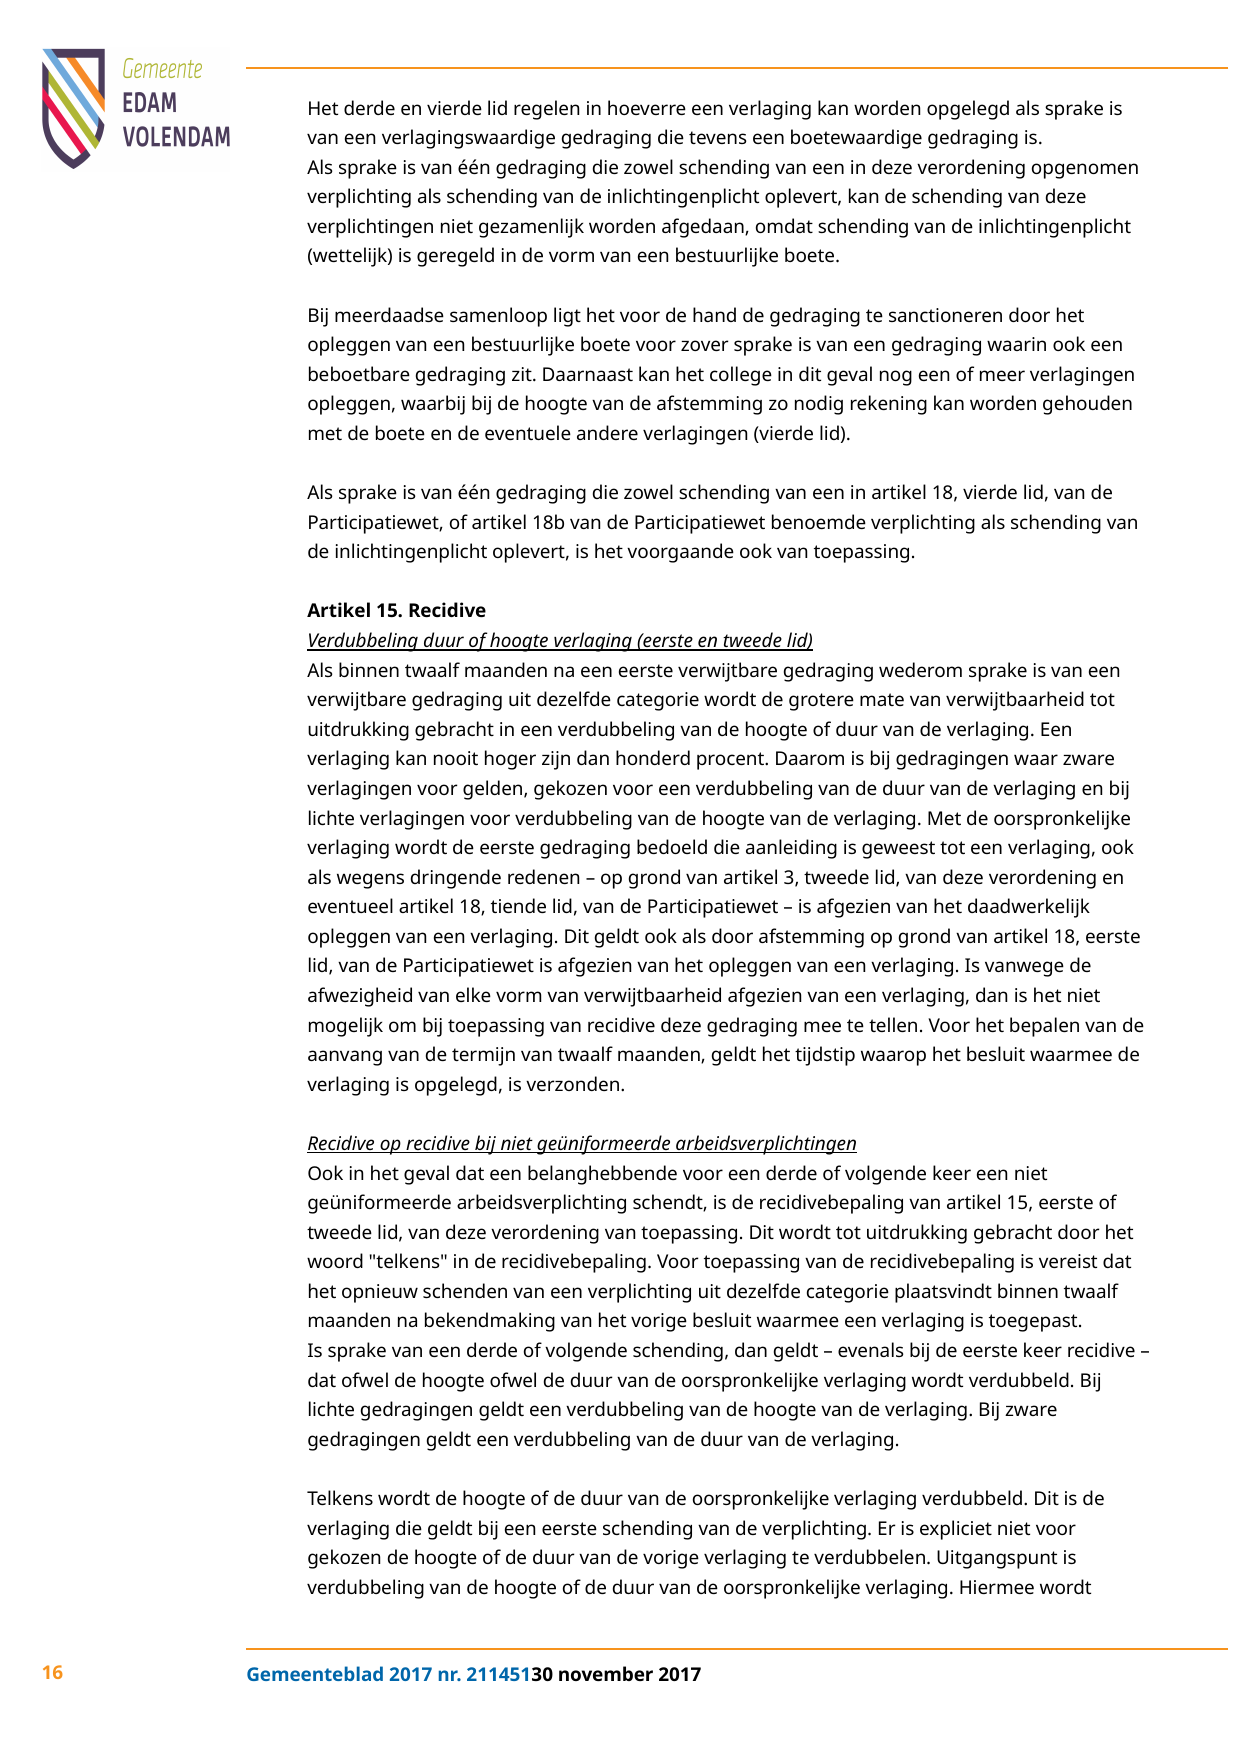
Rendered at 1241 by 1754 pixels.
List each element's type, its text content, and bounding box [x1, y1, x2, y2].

list Telkens wordt de hoogte of de duur van de oorspronkelijke verlaging verdubbeld. Dit is de verlaging die geldt bij een eerste schending van de verplichting. Er is expliciet niet voor gekozen de hoogte of de duur van de vorige verlaging te verdubbelen. Uitgangspunt is verdubbeling van de hoogte of de duur van de oorspronkelijke verlaging. Hiermee wordt [248, 1485, 1152, 1600]
list Recidive op recidive bij niet geüniformeerde arbeidsverplichtingen [248, 1130, 1152, 1156]
list Ook in het geval dat een belanghebbende voor een derde of volgende keer een niet geüniformeerde arbeidsverplichting schendt, is de recidivebepaling van artikel 15, eerste of tweede lid, van deze verordening van toepassing. Dit wordt tot uitdrukking gebracht door het woord "telkens" in de recidivebepaling. Voor toepassing van de recidivebepaling is vereist dat het opnieuw schenden van een verplichting uit dezelfde categorie plaatsvindt binnen twaalf maanden na bekendmaking van het vorige besluit waarmee een verlaging is toegepast. [248, 1160, 1152, 1333]
list Als sprake is van één gedraging die zowel schending van een in deze verordening opgenomen verplichting als schending van de inlichtingenplicht oplevert, kan de schending van deze verplichtingen niet gezamenlijk worden afgedaan, omdat schending van de inlichtingenplicht (wettelijk) is geregeld in de vorm van een bestuurlijke boete. [248, 154, 1152, 268]
list Als sprake is van één gedraging die zowel schending van een in artikel 18, vierde lid, van de Participatiewet, of artikel 18b van de Participatiewet benoemde verplichting als schending van de inlichtingenplicht oplevert, is het voorgaande ook van toepassing. [248, 479, 1152, 564]
list Als binnen twaalf maanden na een eerste verwijtbare gedraging wederom sprake is van een verwijtbare gedraging uit dezelfde categorie wordt de grotere mate van verwijtbaarheid tot uitdrukking gebracht in een verdubbeling van de hoogte of duur van de verlaging. Een verlaging kan nooit hoger zijn dan honderd procent. Daarom is bij gedragingen waar zware verlagingen voor gelden, gekozen voor een verdubbeling van de duur van de verlaging en bij lichte verlagingen voor verdubbeling van de hoogte van de verlaging. Met de oorspronkelijke verlaging wordt de eerste gedraging bedoeld die aanleiding is geweest tot een verlaging, ook als wegens dringende redenen – op grond van artikel 3, tweede lid, van deze verordening en eventueel artikel 18, tiende lid, van de Participatiewet – is afgezien van het daadwerkelijk opleggen van een verlaging. Dit geldt ook als door afstemming op grond van artikel 18, eerste lid, van de Participatiewet is afgezien van het opleggen van een verlaging. Is vanwege de afwezigheid van elke vorm van verwijtbaarheid afgezien van een verlaging, dan is het niet mogelijk om bij toepassing van recidive deze gedraging mee te tellen. Voor het bepalen van de aanvang van de termijn van twaalf maanden, geldt het tijdstip waarop het besluit waarmee de verlaging is opgelegd, is verzonden. [248, 657, 1152, 1097]
picture [41, 47, 231, 172]
list Bij meerdaadse samenloop ligt het voor de hand de gedraging te sanctioneren door het opleggen van een bestuurlijke boete voor zover sprake is van een gedraging waarin ook een beboetbare gedraging zit. Daarnaast kan het college in dit geval nog een of meer verlagingen opleggen, waarbij bij de hoogte van de afstemming zo nodig rekening kan worden gehouden met de boete en de eventuele andere verlagingen (vierde lid). [248, 302, 1152, 446]
list Is sprake van een derde of volgende schending, dan geldt – evenals bij de eerste keer recidive – dat ofwel de hoogte ofwel de duur van de oorspronkelijke verlaging wordt verdubbeld. Bij lichte gedragingen geldt een verdubbeling van de hoogte van de verlaging. Bij zware gedragingen geldt een verdubbeling van de duur van de verlaging. [248, 1337, 1152, 1452]
list Artikel 15. Recidive [248, 598, 1152, 623]
list Verdubbeling duur of hoogte verlaging (eerste en tweede lid) [248, 627, 1152, 653]
list Het derde en vierde lid regelen in hoeverre een verlaging kan worden opgelegd als sprake is van een verlagingswaardige gedraging die tevens een boetewaardige gedraging is. [248, 95, 1152, 150]
